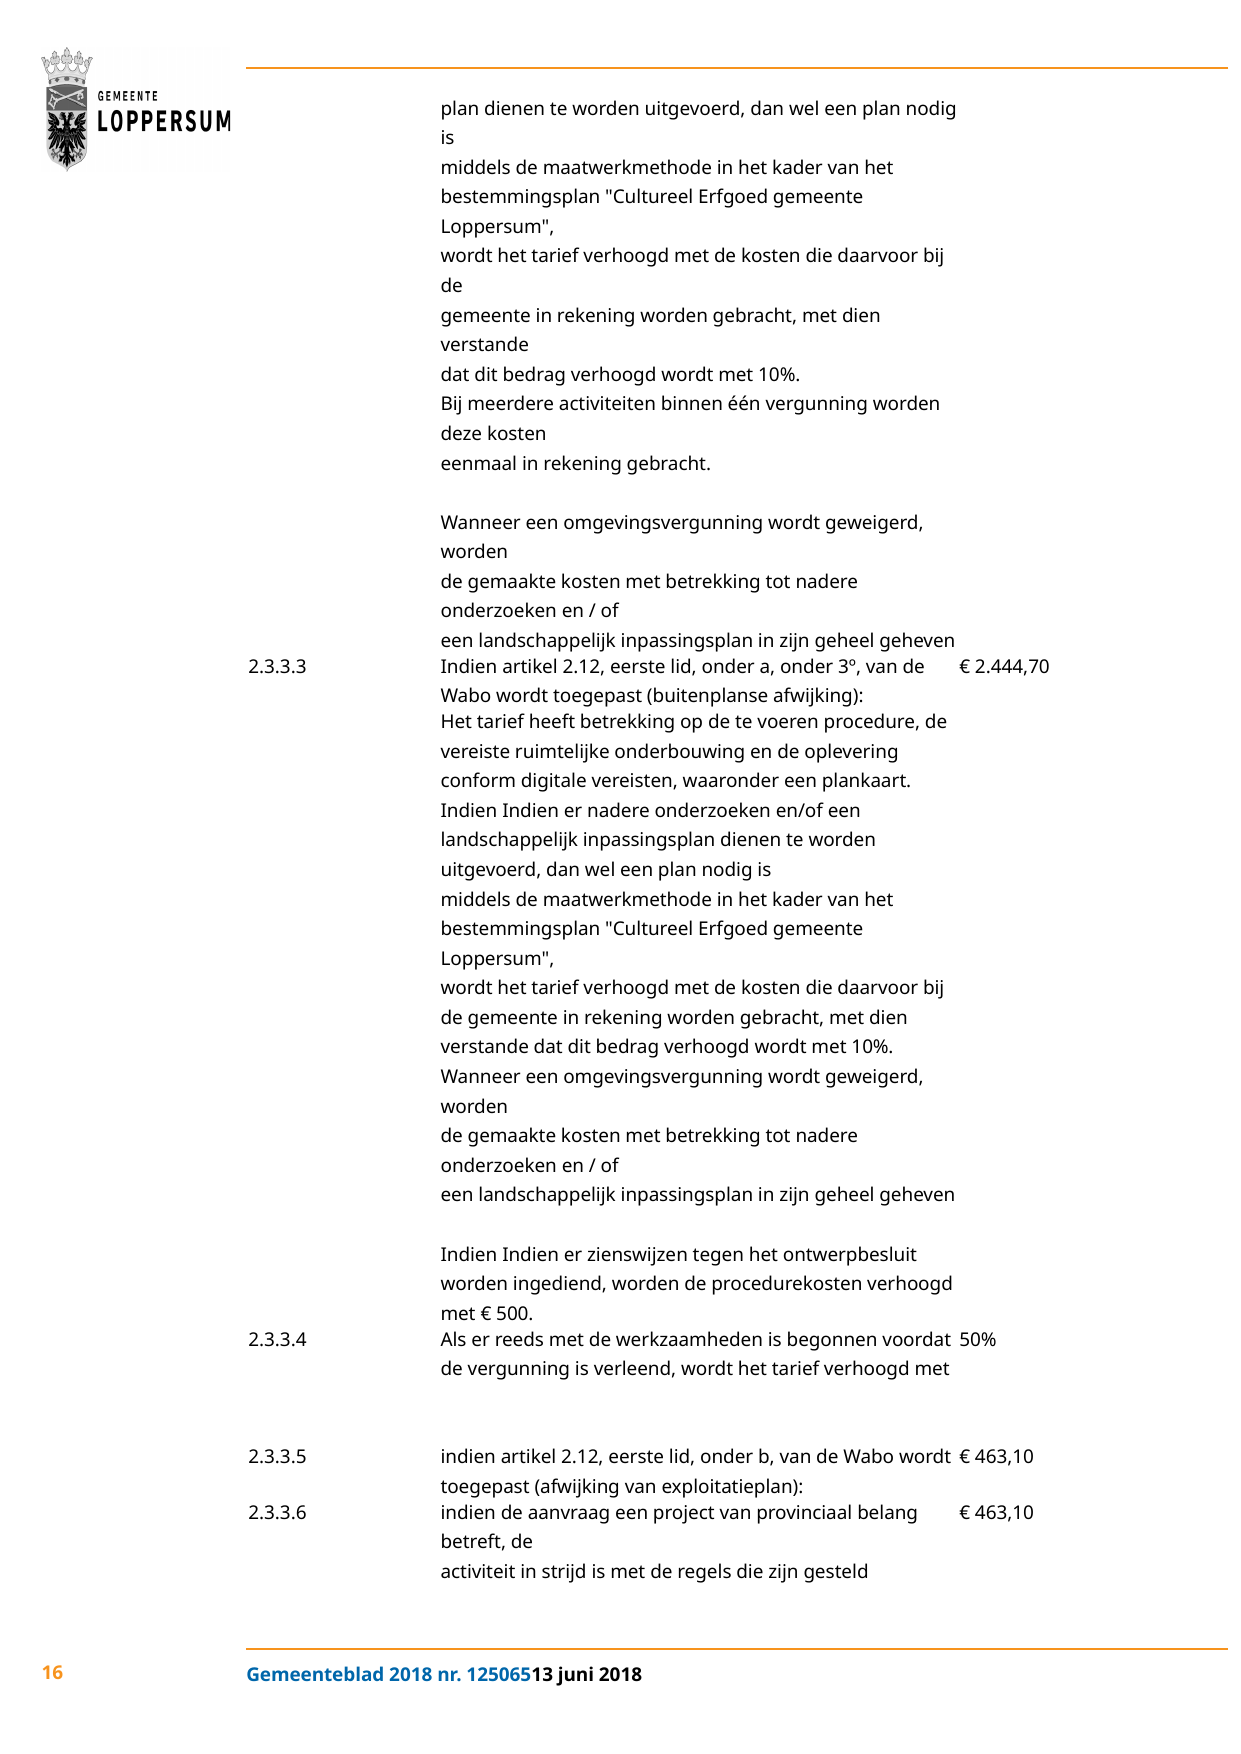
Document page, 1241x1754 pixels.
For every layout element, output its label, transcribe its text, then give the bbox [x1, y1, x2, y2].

table_cell [959, 95, 1152, 653]
table_cell Het tarief heeft betrekking op de te voeren procedure, de vereiste ruimtelijke onderbouwing en de oplevering conform digitale vereisten, waaronder een plankaart. Indien Indien er nadere onderzoeken en/of een landschappelijk inpassingsplan dienen te worden uitgevoerd, dan wel een plan nodig is middels de maatwerkmethode in het kader van het bestemmingsplan "Cultureel Erfgoed gemeente Loppersum", wordt het tarief verhoogd met de kosten die daarvoor bij de gemeente in rekening worden gebracht, met dien verstande dat dit bedrag verhoogd wordt met 10%. Wanneer een omgevingsvergunning wordt geweigerd, worden de gemaakte kosten met betrekking tot nadere onderzoeken en / of een landschappelijk inpassingsplan in zijn geheel geheven Indien Indien er zienswijzen tegen het ontwerpbesluit worden ingediend, worden de procedurekosten verhoogd met € 500. [440, 708, 959, 1326]
table_header € 463,10 [959, 1444, 1152, 1499]
table_cell Indien artikel 2.12, eerste lid, onder a, onder 3º, van de Wabo wordt toegepast (buitenplanse afwijking): [440, 653, 959, 708]
table_header 2.3.3.5 [248, 1444, 440, 1499]
table_cell € 463,10 [959, 1499, 1152, 1584]
table_cell indien de aanvraag een project van provinciaal belang betreft, de activiteit in strijd is met de regels die zijn gesteld [440, 1499, 959, 1584]
table_cell 2.3.3.4 [248, 1326, 440, 1381]
table_cell Als er reeds met de werkzaamheden is begonnen voordat de vergunning is verleend, wordt het tarief verhoogd met [440, 1326, 959, 1381]
table_cell plan dienen te worden uitgevoerd, dan wel een plan nodig is middels de maatwerkmethode in het kader van het bestemmingsplan "Cultureel Erfgoed gemeente Loppersum", wordt het tarief verhoogd met de kosten die daarvoor bij de gemeente in rekening worden gebracht, met dien verstande dat dit bedrag verhoogd wordt met 10%. Bij meerdere activiteiten binnen één vergunning worden deze kosten eenmaal in rekening gebracht. Wanneer een omgevingsvergunning wordt geweigerd, worden de gemaakte kosten met betrekking tot nadere onderzoeken en / of een landschappelijk inpassingsplan in zijn geheel geheven [440, 95, 959, 653]
table_cell 50% [959, 1326, 1152, 1381]
table_cell [248, 95, 440, 653]
table_cell [248, 708, 440, 1326]
table_cell [959, 708, 1152, 1326]
table_header indien artikel 2.12, eerste lid, onder b, van de Wabo wordt toegepast (afwijking van exploitatieplan): [440, 1444, 959, 1499]
table_cell 2.3.3.3 [248, 653, 440, 708]
picture [41, 47, 231, 172]
table_cell € 2.444,70 [959, 653, 1152, 708]
table_cell 2.3.3.6 [248, 1499, 440, 1584]
